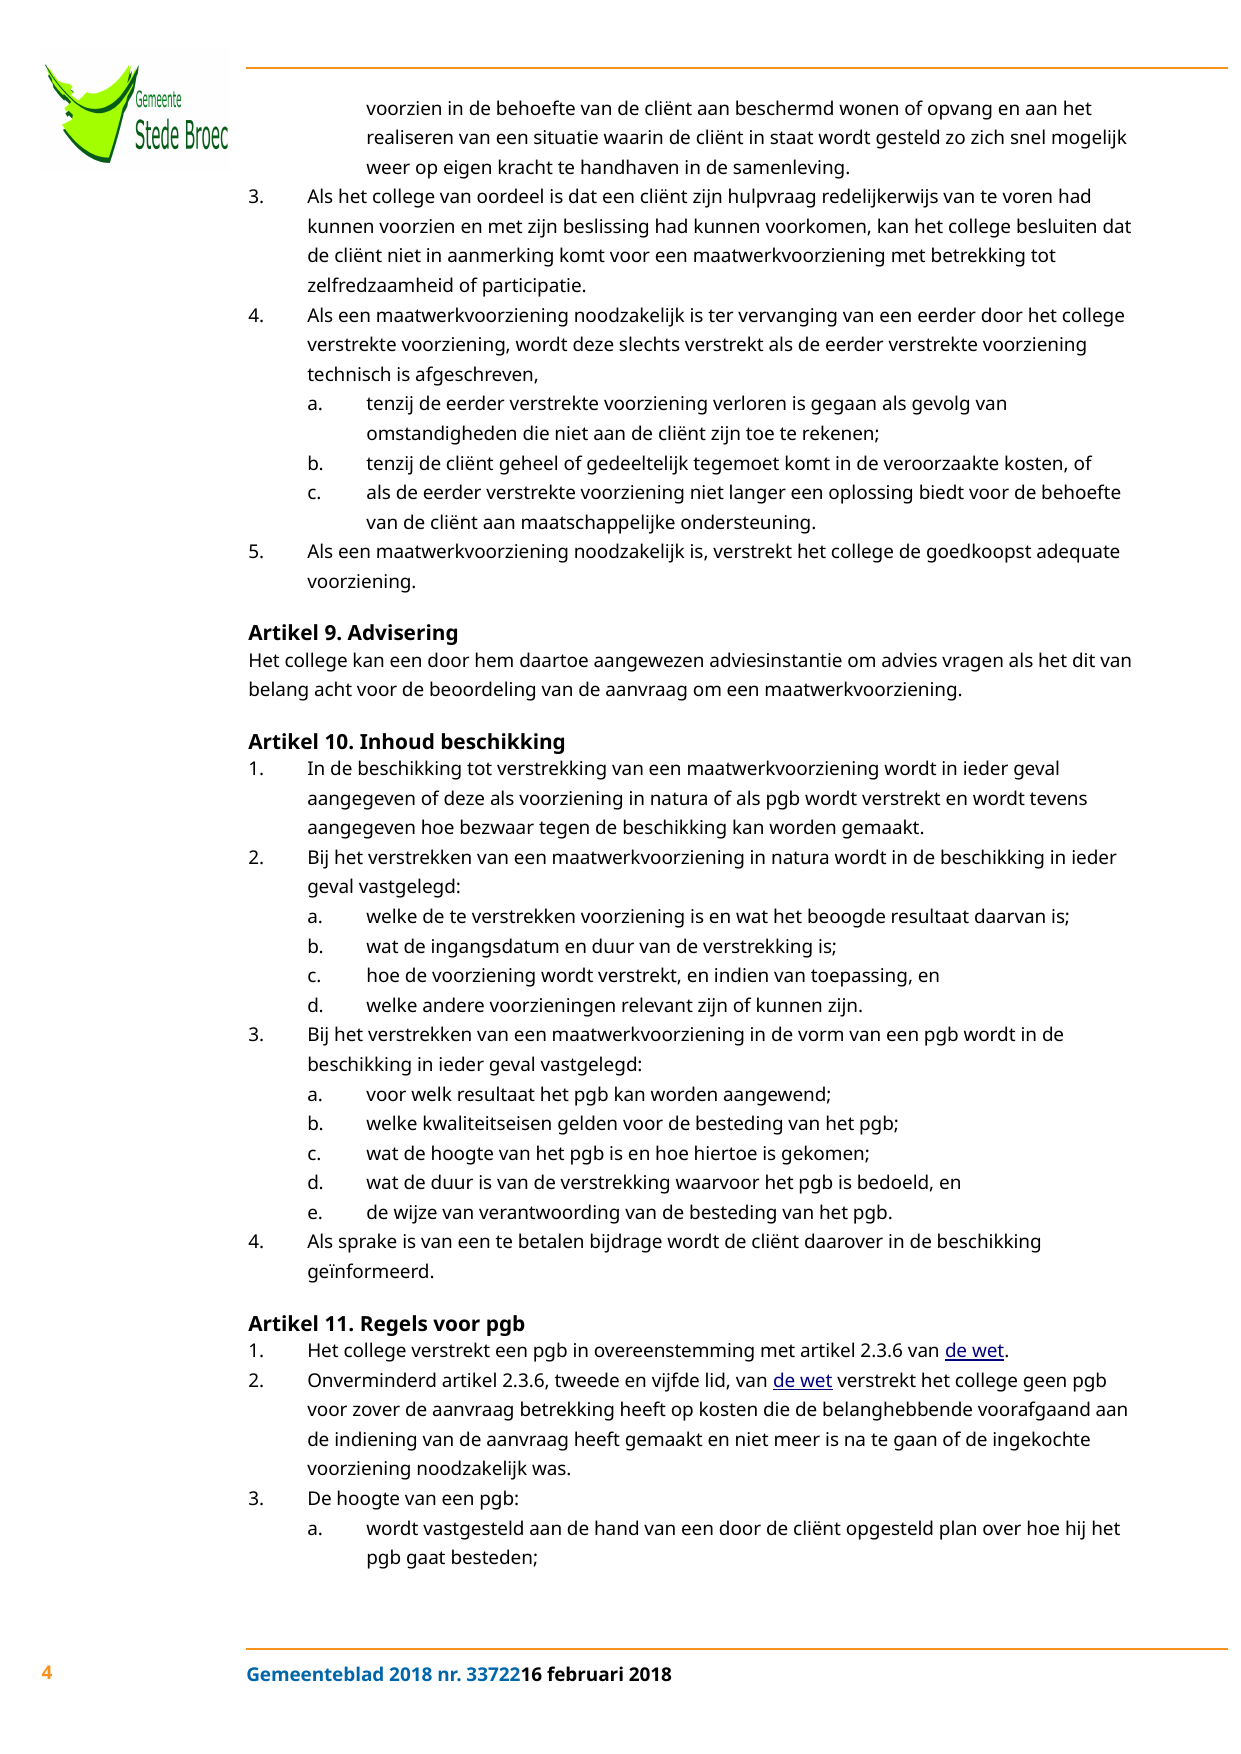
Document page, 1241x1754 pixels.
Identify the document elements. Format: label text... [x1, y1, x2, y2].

list welke andere voorzieningen relevant zijn of kunnen zijn. [307, 992, 1152, 1018]
list wat de hoogte van het pgb is en hoe hiertoe is gekomen; [307, 1140, 1152, 1166]
text Artikel 9. Advisering [248, 618, 1152, 647]
picture [41, 47, 231, 172]
text Het college kan een door hem daartoe aangewezen adviesinstantie om advies vragen als het dit van belang acht voor de beoordeling van de aanvraag om een maatwerkvoorziening. [248, 647, 1152, 702]
list wat de duur is van de verstrekking waarvoor het pgb is bedoeld, en [307, 1169, 1152, 1195]
list hoe de voorziening wordt verstrekt, en indien van toepassing, en [307, 962, 1152, 988]
list In de beschikking tot verstrekking van een maatwerkvoorziening wordt in ieder geval aangegeven of deze als voorziening in natura of als pgb wordt verstrekt en wordt tevens aangegeven hoe bezwaar tegen de beschikking kan worden gemaakt. [248, 755, 1152, 840]
list voor welk resultaat het pgb kan worden aangewend; [307, 1081, 1152, 1107]
list als de eerder verstrekte voorziening niet langer een oplossing biedt voor de behoefte van de cliënt aan maatschappelijke ondersteuning. [307, 479, 1152, 535]
list Als een maatwerkvoorziening noodzakelijk is, verstrekt het college de goedkoopst adequate voorziening. [248, 538, 1152, 594]
list Als een maatwerkvoorziening noodzakelijk is ter vervanging van een eerder door het college verstrekte voorziening, wordt deze slechts verstrekt als de eerder verstrekte voorziening technisch is afgeschreven, [248, 302, 1152, 387]
list voorzien in de behoefte van de cliënt aan beschermd wonen of opvang en aan het realiseren van een situatie waarin de cliënt in staat wordt gesteld zo zich snel mogelijk weer op eigen kracht te handhaven in de samenleving. [307, 95, 1152, 180]
list tenzij de cliënt geheel of gedeeltelijk tegemoet komt in de veroorzaakte kosten, of [307, 450, 1152, 476]
list de wijze van verantwoording van de besteding van het pgb. [307, 1199, 1152, 1225]
text Artikel 10. Inhoud beschikking [248, 727, 1152, 755]
list Het college verstrekt een pgb in overeenstemming met artikel 2.3.6 van de wet. [248, 1337, 1152, 1363]
list wat de ingangsdatum en duur van de verstrekking is; [307, 933, 1152, 959]
list wordt vastgesteld aan de hand van een door de cliënt opgesteld plan over hoe hij het pgb gaat besteden; [307, 1515, 1152, 1570]
list Als sprake is van een te betalen bijdrage wordt de cliënt daarover in de beschikking geïnformeerd. [248, 1229, 1152, 1284]
list Als het college van oordeel is dat een cliënt zijn hulpvraag redelijkerwijs van te voren had kunnen voorzien en met zijn beslissing had kunnen voorkomen, kan het college besluiten dat de cliënt niet in aanmerking komt voor een maatwerkvoorziening met betrekking tot zelfredzaamheid of participatie. [248, 183, 1152, 298]
text Artikel 11. Regels voor pgb [248, 1309, 1152, 1337]
list welke kwaliteitseisen gelden voor de besteding van het pgb; [307, 1110, 1152, 1136]
list Bij het verstrekken van een maatwerkvoorziening in de vorm van een pgb wordt in de beschikking in ieder geval vastgelegd: [248, 1022, 1152, 1077]
list Bij het verstrekken van een maatwerkvoorziening in natura wordt in de beschikking in ieder geval vastgelegd: [248, 844, 1152, 899]
list De hoogte van een pgb: [248, 1485, 1152, 1511]
list tenzij de eerder verstrekte voorziening verloren is gegaan als gevolg van omstandigheden die niet aan de cliënt zijn toe te rekenen; [307, 391, 1152, 446]
list welke de te verstrekken voorziening is en wat het beoogde resultaat daarvan is; [307, 903, 1152, 929]
list Onverminderd artikel 2.3.6, tweede en vijfde lid, van de wet verstrekt het college geen pgb voor zover de aanvraag betrekking heeft op kosten die de belanghebbende voorafgaand aan de indiening van de aanvraag heeft gemaakt en niet meer is na te gaan of de ingekochte voorziening noodzakelijk was. [248, 1367, 1152, 1481]
